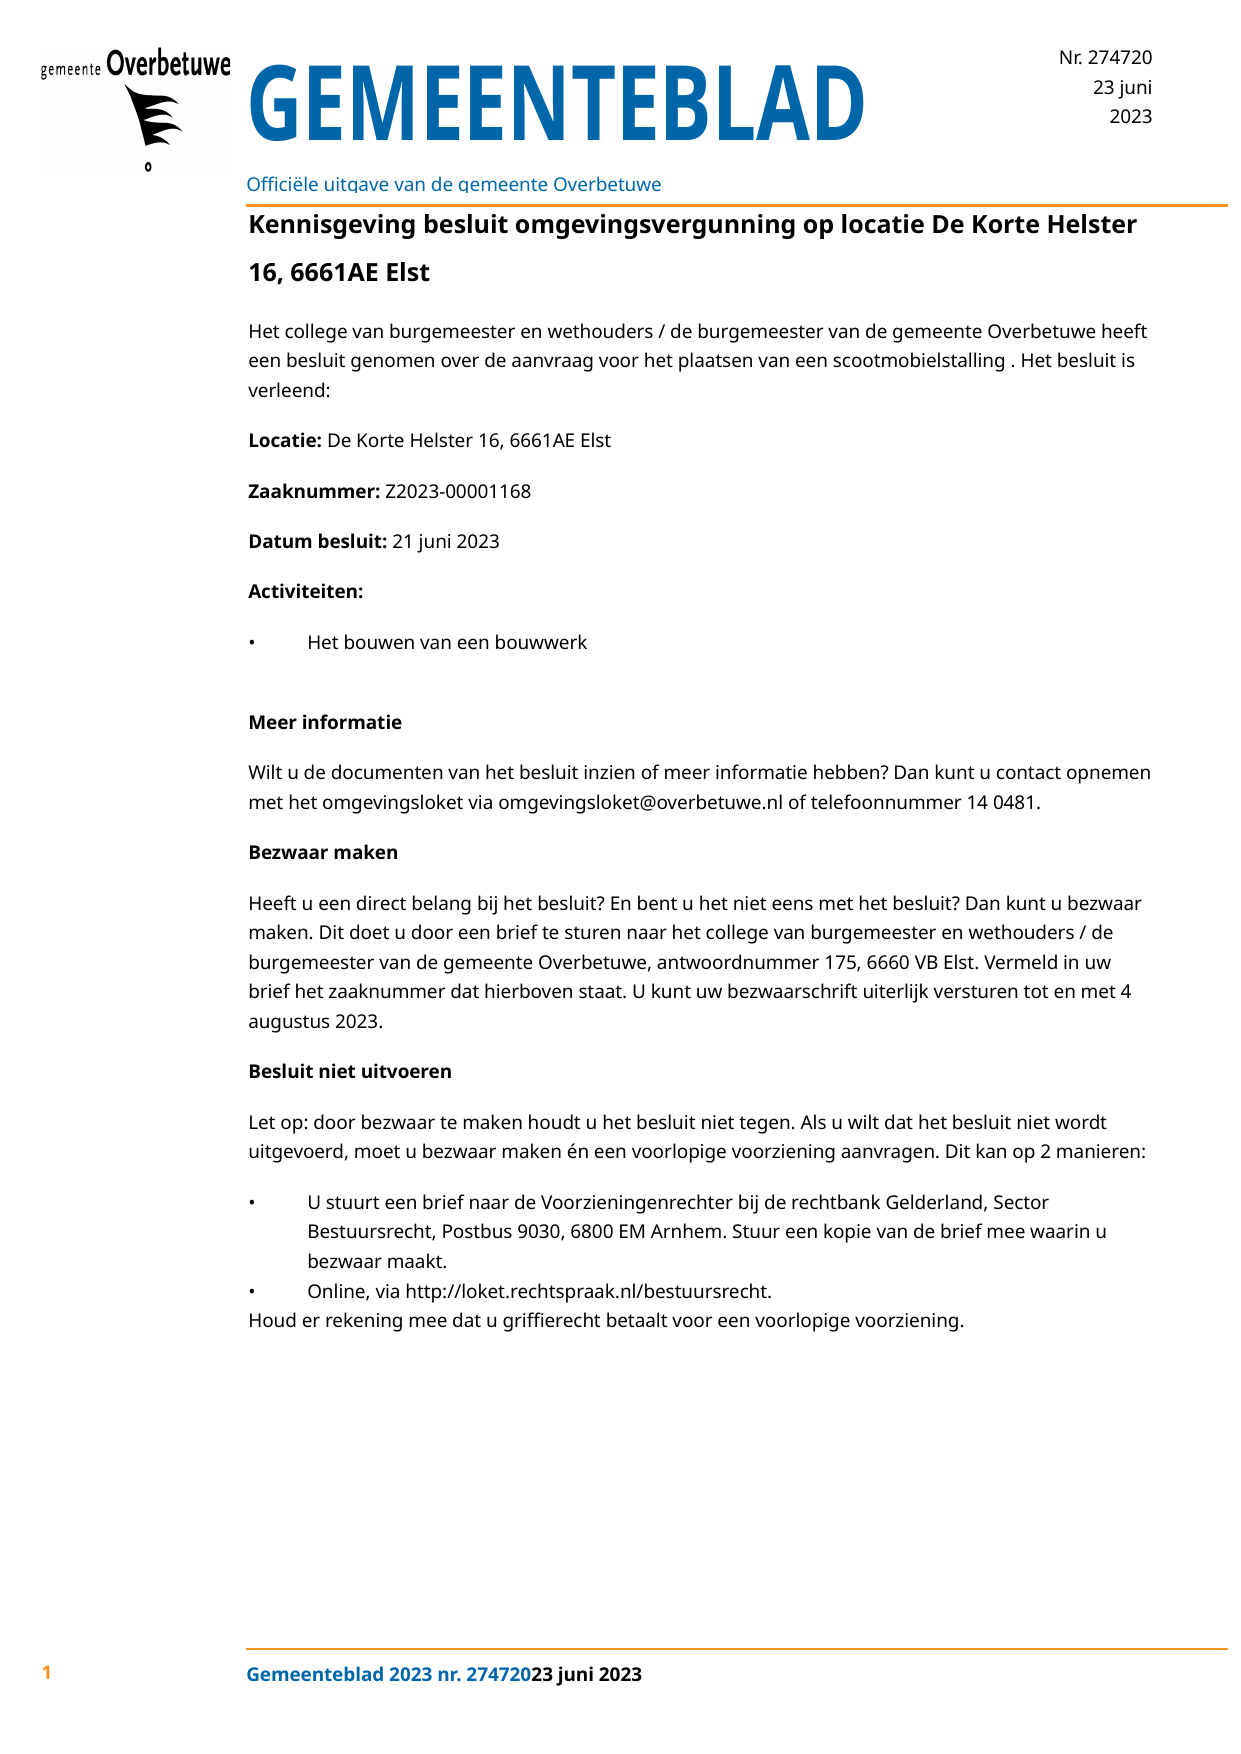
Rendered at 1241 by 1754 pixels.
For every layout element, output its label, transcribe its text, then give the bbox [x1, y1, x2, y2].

text Bezwaar maken [248, 839, 1152, 865]
text Heeft u een direct belang bij het besluit? En bent u het niet eens met het besluit? Dan kunt u bezwaar maken. Dit doet u door een brief te sturen naar het college van burgemeester en wethouders / de burgemeester van de gemeente Overbetuwe, antwoordnummer 175, 6660 VB Elst. Vermeld in uw brief het zaaknummer dat hierboven staat. U kunt uw bezwaarschrift uiterlijk versturen tot en met 4 augustus 2023. [248, 890, 1152, 1034]
text Meer informatie [248, 709, 1152, 735]
text Houd er rekening mee dat u griffierecht betaalt voor een voorlopige voorziening. [248, 1307, 1152, 1333]
text Wilt u de documenten van het besluit inzien of meer informatie hebben? Dan kunt u contact opnemen met het omgevingsloket via omgevingsloket@overbetuwe.nl of telefoonnummer 14 0481. [248, 759, 1152, 815]
text Locatie: De Korte Helster 16, 6661AE Elst [248, 427, 1152, 453]
text Zaaknummer: Z2023-00001168 [248, 478, 1152, 504]
text Let op: door bezwaar te maken houdt u het besluit niet tegen. Als u wilt dat het besluit niet wordt uitgevoerd, moet u bezwaar maken én een voorlopige voorziening aanvragen. Dit kan op 2 manieren: [248, 1109, 1152, 1164]
picture [41, 47, 231, 172]
text Kennisgeving besluit omgevingsvergunning op locatie De Korte Helster 16, 6661AE Elst [248, 207, 1152, 288]
text Besluit niet uitvoeren [248, 1059, 1152, 1084]
list Het bouwen van een bouwwerk [248, 629, 1152, 655]
text Het college van burgemeester en wethouders / de burgemeester van de gemeente Overbetuwe heeft een besluit genomen over de aanvraag voor het plaatsen van een scootmobielstalling . Het besluit is verleend: [248, 318, 1152, 403]
text Datum besluit: 21 juni 2023 [248, 528, 1152, 554]
list Online, via http://loket.rechtspraak.nl/bestuursrecht. [248, 1278, 1152, 1304]
text Activiteiten: [248, 579, 1152, 604]
list U stuurt een brief naar de Voorzieningenrechter bij de rechtbank Gelderland, Sector Bestuursrecht, Postbus 9030, 6800 EM Arnhem. Stuur een kopie van de brief mee waarin u bezwaar maakt. [248, 1189, 1152, 1274]
